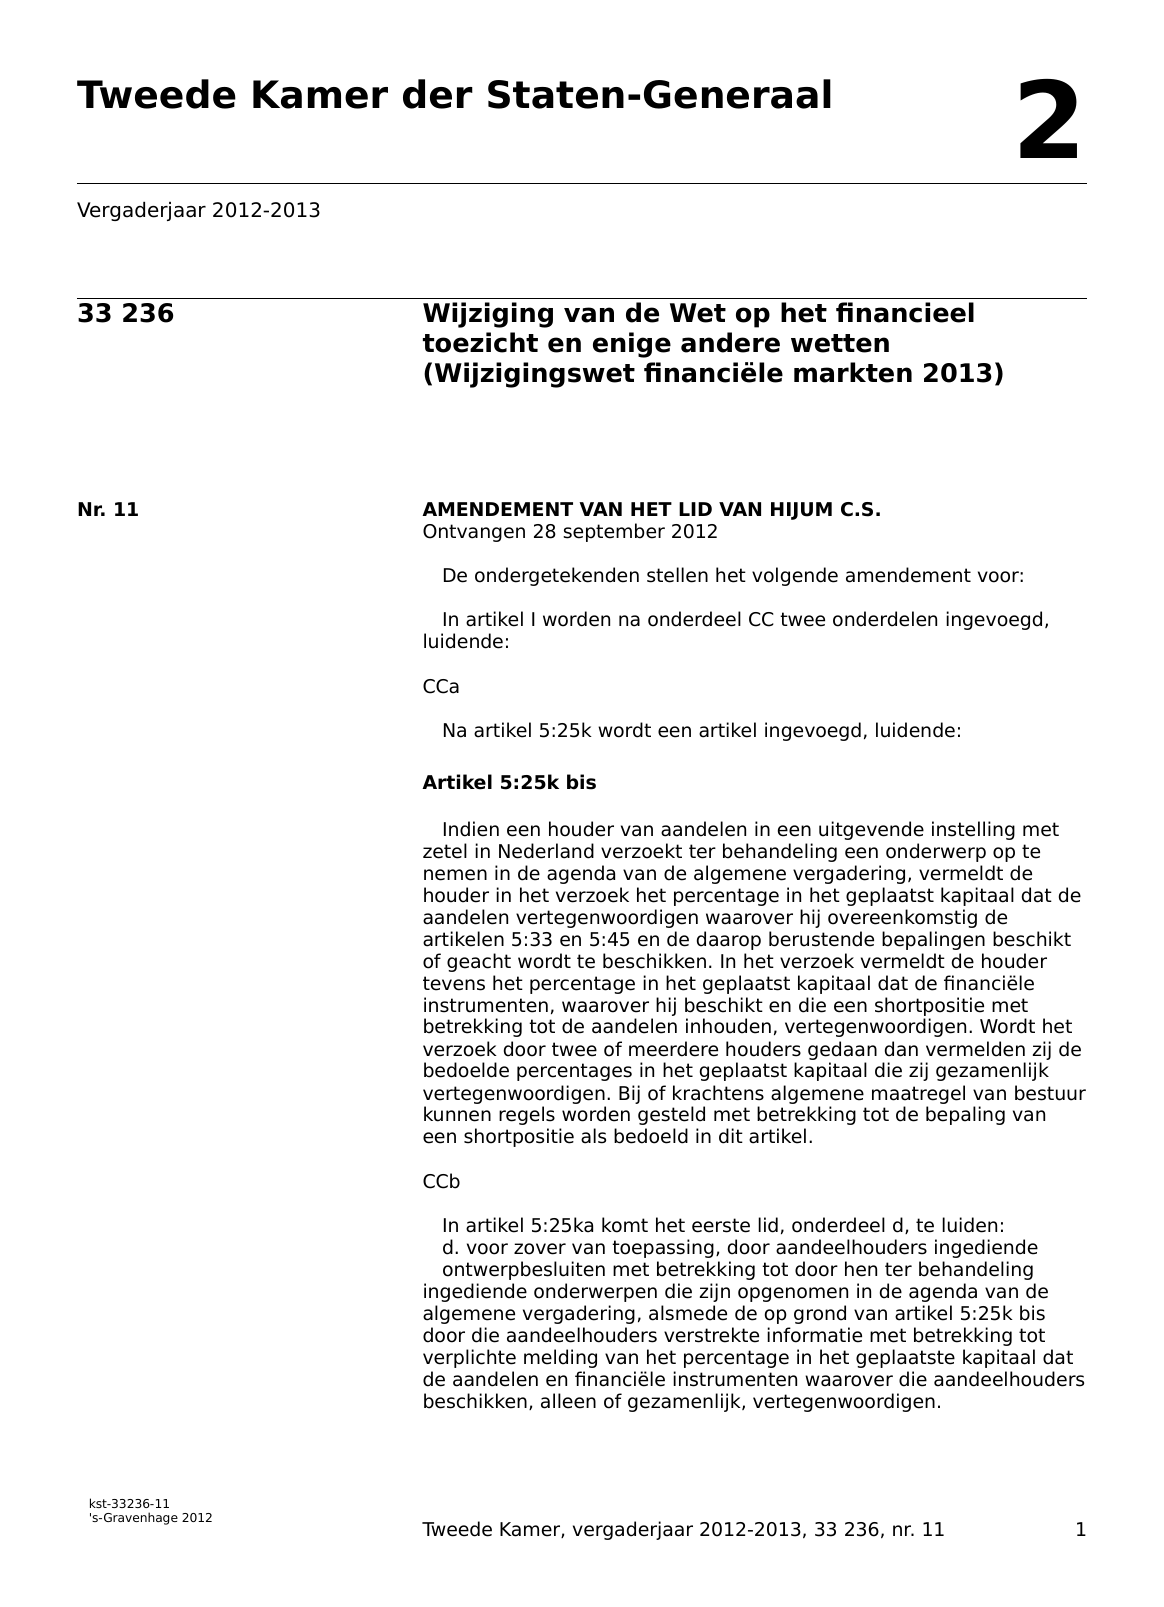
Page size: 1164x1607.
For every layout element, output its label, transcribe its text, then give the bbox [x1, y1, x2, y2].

table_header Tweede Kamer der Staten-Generaal [77, 59, 886, 183]
text CCa [422, 676, 1087, 697]
subtitle Nr. 11 AMENDEMENT VAN HET LID VAN HIJUM C.S. [77, 499, 1087, 521]
text CCb [422, 1171, 1087, 1192]
table_header 2 [886, 59, 1087, 183]
text d. voor zover van toepassing, door aandeelhouders ingediende [422, 1237, 1087, 1259]
text ontwerpbesluiten met betrekking tot door hen ter behandeling ingediende onderwerpen die zijn opgenomen in de agenda van de algemene vergadering, alsmede de op grond van artikel 5:25k bis door die aandeelhouders verstrekte informatie met betrekking tot verplichte melding van het percentage in het geplaatste kapitaal dat de aandelen en financiële instrumenten waarover die aandeelhouders beschikken, alleen of gezamenlijk, vertegenwoordigen. [422, 1259, 1087, 1412]
text De ondergetekenden stellen het volgende amendement voor: [422, 565, 1087, 587]
text Na artikel 5:25k wordt een artikel ingevoegd, luidende: [422, 720, 1087, 742]
text kst-33236-11 [88, 1497, 323, 1511]
subtitle 33 236 Wijziging van de Wet op het financieel toezicht en enige andere wetten (Wijzigingswet financiële markten 2013) [77, 299, 1087, 388]
text In artikel I worden na onderdeel CC twee onderdelen ingevoegd, luidende: [422, 609, 1087, 653]
text 's-Gravenhage 2012 [88, 1511, 323, 1525]
table_cell Vergaderjaar 2012-2013 [77, 184, 1087, 298]
text Indien een houder van aandelen in een uitgevende instelling met zetel in Nederland verzoekt ter behandeling een onderwerp op te nemen in de agenda van de algemene vergadering, vermeldt de houder in het verzoek het percentage in het geplaatst kapitaal dat de aandelen vertegenwoordigen waarover hij overeenkomstig de artikelen 5:33 en 5:45 en de daarop berustende bepalingen beschikt of geacht wordt te beschikken. In het verzoek vermeldt de houder tevens het percentage in het geplaatst kapitaal dat de financiële instrumenten, waarover hij beschikt en die een shortpositie met betrekking tot de aandelen inhouden, vertegenwoordigen. Wordt het verzoek door twee of meerdere houders gedaan dan vermelden zij de bedoelde percentages in het geplaatst kapitaal die zij gezamenlijk vertegenwoordigen. Bij of krachtens algemene maatregel van bestuur kunnen regels worden gesteld met betrekking tot de bepaling van een shortpositie als bedoeld in dit artikel. [422, 819, 1087, 1148]
text In artikel 5:25ka komt het eerste lid, onderdeel d, te luiden: [422, 1215, 1087, 1237]
text Ontvangen 28 september 2012 [422, 521, 1087, 543]
subtitle Artikel 5:25k bis [422, 772, 1087, 794]
